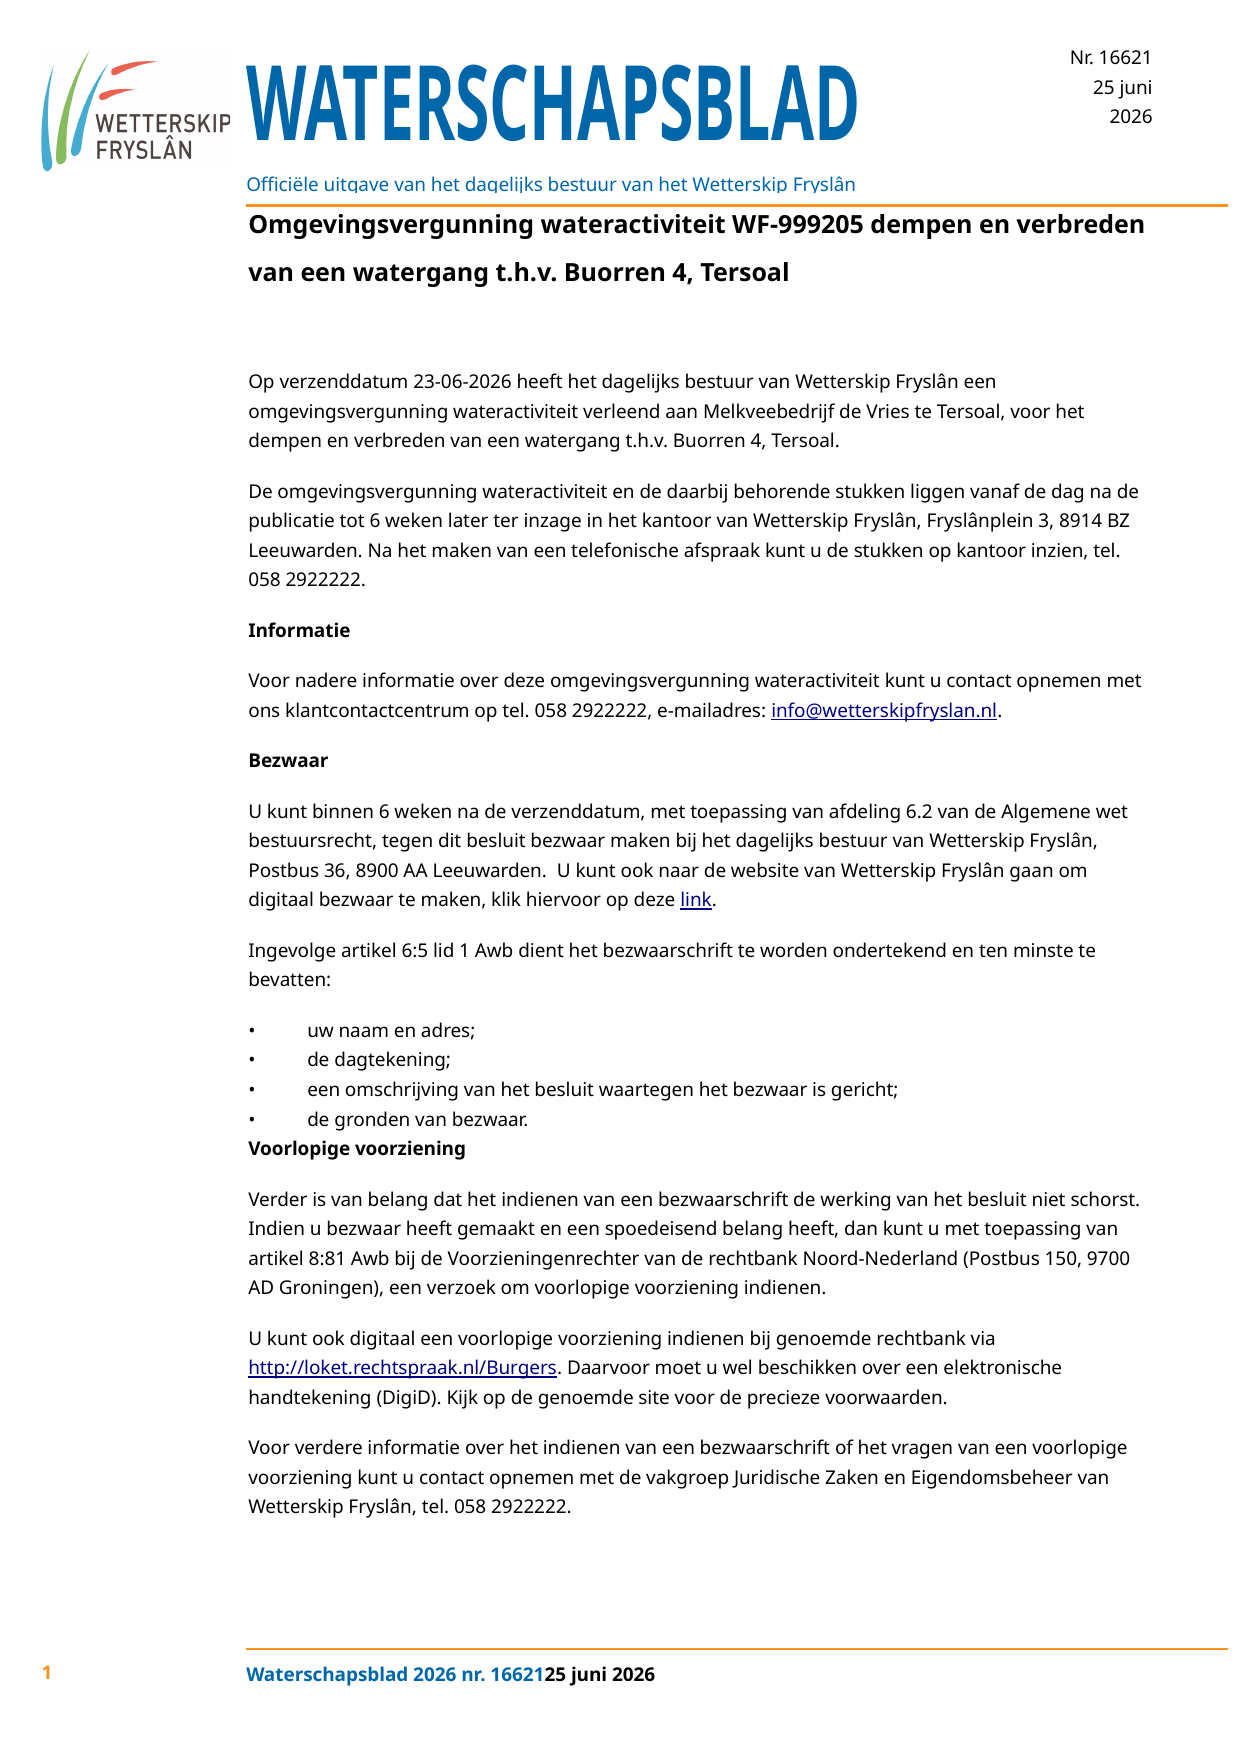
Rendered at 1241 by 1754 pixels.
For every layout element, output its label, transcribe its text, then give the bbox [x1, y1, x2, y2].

text Voor nadere informatie over deze omgevingsvergunning wateractiviteit kunt u contact opnemen met ons klantcontactcentrum op tel. 058 2922222, e-mailadres: info@wetterskipfryslan.nl. [248, 667, 1152, 723]
picture [41, 47, 231, 172]
text Bezwaar [248, 747, 1152, 773]
list een omschrijving van het besluit waartegen het bezwaar is gericht; [248, 1076, 1152, 1102]
text Voorlopige voorziening [248, 1135, 1152, 1161]
text Voor verdere informatie over het indienen van een bezwaarschrift of het vragen van een voorlopige voorziening kunt u contact opnemen met de vakgroep Juridische Zaken en Eigendomsbeheer van Wetterskip Fryslân, tel. 058 2922222. [248, 1434, 1152, 1519]
list de dagtekening; [248, 1047, 1152, 1072]
text Verder is van belang dat het indienen van een bezwaarschrift de werking van het besluit niet schorst. Indien u bezwaar heeft gemaakt en een spoedeisend belang heeft, dan kunt u met toepassing van artikel 8:81 Awb bij de Voorzieningenrechter van de rechtbank Noord-Nederland (Postbus 150, 9700 AD Groningen), een verzoek om voorlopige voorziening indienen. [248, 1186, 1152, 1300]
list uw naam en adres; [248, 1017, 1152, 1043]
list de gronden van bezwaar. [248, 1106, 1152, 1132]
text Omgevingsvergunning wateractiviteit WF-999205 dempen en verbreden van een watergang t.h.v. Buorren 4, Tersoal [248, 207, 1152, 288]
text Op verzenddatum 23-06-2026 heeft het dagelijks bestuur van Wetterskip Fryslân een omgevingsvergunning wateractiviteit verleend aan Melkveebedrijf de Vries te Tersoal, voor het dempen en verbreden van een watergang t.h.v. Buorren 4, Tersoal. [248, 368, 1152, 453]
text Informatie [248, 617, 1152, 643]
text U kunt ook digitaal een voorlopige voorziening indienen bij genoemde rechtbank via http://loket.rechtspraak.nl/Burgers. Daarvoor moet u wel beschikken over een elektronische handtekening (DigiD). Kijk op de genoemde site voor de precieze voorwaarden. [248, 1325, 1152, 1410]
text De omgevingsvergunning wateractiviteit en de daarbij behorende stukken liggen vanaf de dag na de publicatie tot 6 weken later ter inzage in het kantoor van Wetterskip Fryslân, Fryslânplein 3, 8914 BZ Leeuwarden. Na het maken van een telefonische afspraak kunt u de stukken op kantoor inzien, tel. 058 2922222. [248, 478, 1152, 592]
text Ingevolge artikel 6:5 lid 1 Awb dient het bezwaarschrift te worden ondertekend en ten minste te bevatten: [248, 937, 1152, 992]
text U kunt binnen 6 weken na de verzenddatum, met toepassing van afdeling 6.2 van de Algemene wet bestuursrecht, tegen dit besluit bezwaar maken bij het dagelijks bestuur van Wetterskip Fryslân, Postbus 36, 8900 AA Leeuwarden. U kunt ook naar de website van Wetterskip Fryslân gaan om digitaal bezwaar te maken, klik hiervoor op deze link. [248, 798, 1152, 912]
